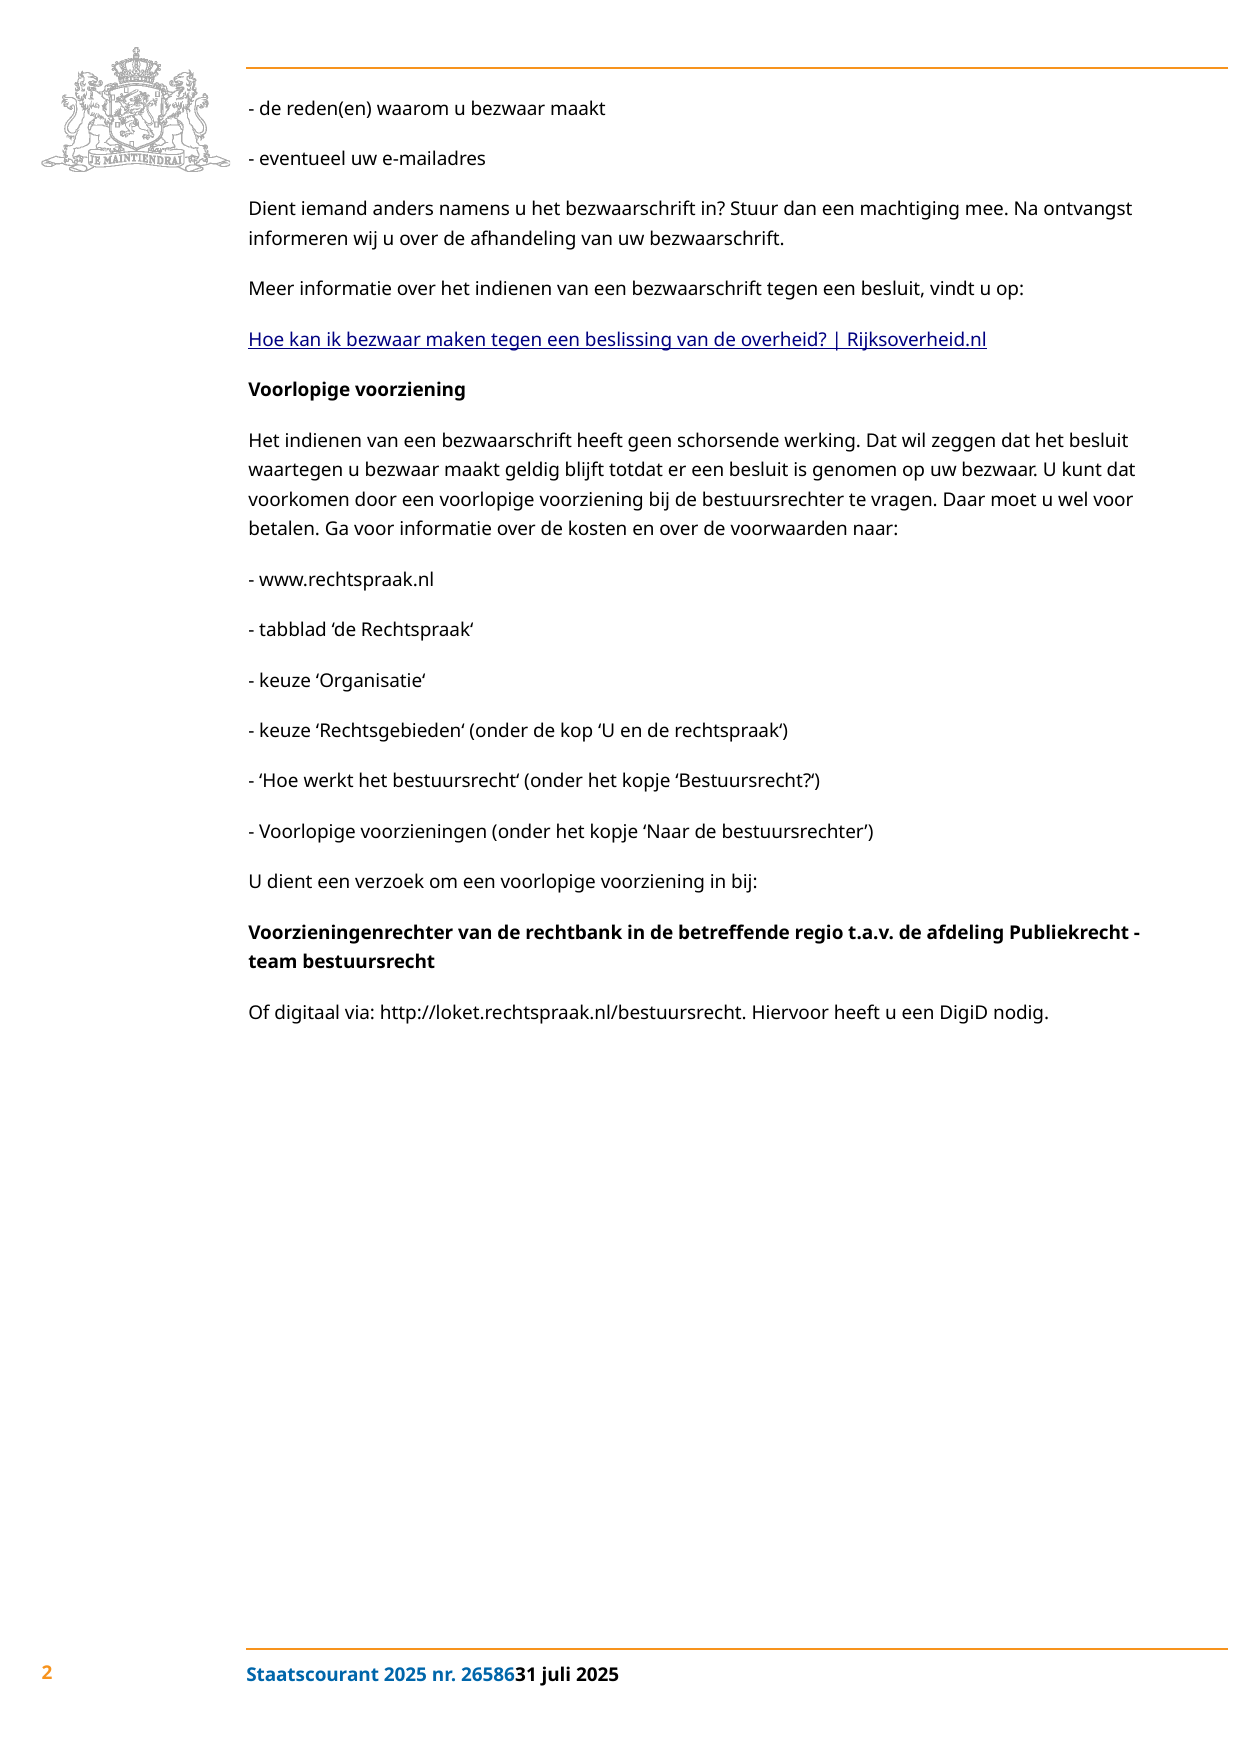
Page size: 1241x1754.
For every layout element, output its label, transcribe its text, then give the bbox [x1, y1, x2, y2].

text Het indienen van een bezwaarschrift heeft geen schorsende werking. Dat wil zeggen dat het besluit waartegen u bezwaar maakt geldig blijft totdat er een besluit is genomen op uw bezwaar. U kunt dat voorkomen door een voorlopige voorziening bij de bestuursrechter te vragen. Daar moet u wel voor betalen. Ga voor informatie over de kosten en over de voorwaarden naar: [248, 427, 1152, 541]
text Meer informatie over het indienen van een bezwaarschrift tegen een besluit, vindt u op: [248, 276, 1152, 301]
text Hoe kan ik bezwaar maken tegen een beslissing van de overheid? | Rijksoverheid.nl [248, 326, 1152, 352]
text - keuze ‘Organisatie‘ [248, 667, 1152, 693]
text - Voorlopige voorzieningen (onder het kopje ‘Naar de bestuursrechter’) [248, 818, 1152, 844]
text U dient een verzoek om een voorlopige voorziening in bij: [248, 868, 1152, 894]
text - de reden(en) waarom u bezwaar maakt [248, 95, 1152, 121]
text - ‘Hoe werkt het bestuursrecht‘ (onder het kopje ‘Bestuursrecht?‘) [248, 768, 1152, 793]
text - eventueel uw e-mailadres [248, 145, 1152, 171]
text - www.rechtspraak.nl [248, 566, 1152, 592]
text Dient iemand anders namens u het bezwaarschrift in? Stuur dan een machtiging mee. Na ontvangst informeren wij u over de afhandeling van uw bezwaarschrift. [248, 196, 1152, 251]
text - tabblad ‘de Rechtspraak‘ [248, 616, 1152, 642]
text Voorlopige voorziening [248, 376, 1152, 402]
text Of digitaal via: http://loket.rechtspraak.nl/bestuursrecht. Hiervoor heeft u een DigiD nodig. [248, 999, 1152, 1025]
text Voorzieningenrechter van de rechtbank in de betreffende regio t.a.v. de afdeling Publiekrecht - team bestuursrecht [248, 919, 1152, 974]
picture [41, 47, 231, 172]
text - keuze ‘Rechtsgebieden‘ (onder de kop ‘U en de rechtspraak‘) [248, 717, 1152, 743]
